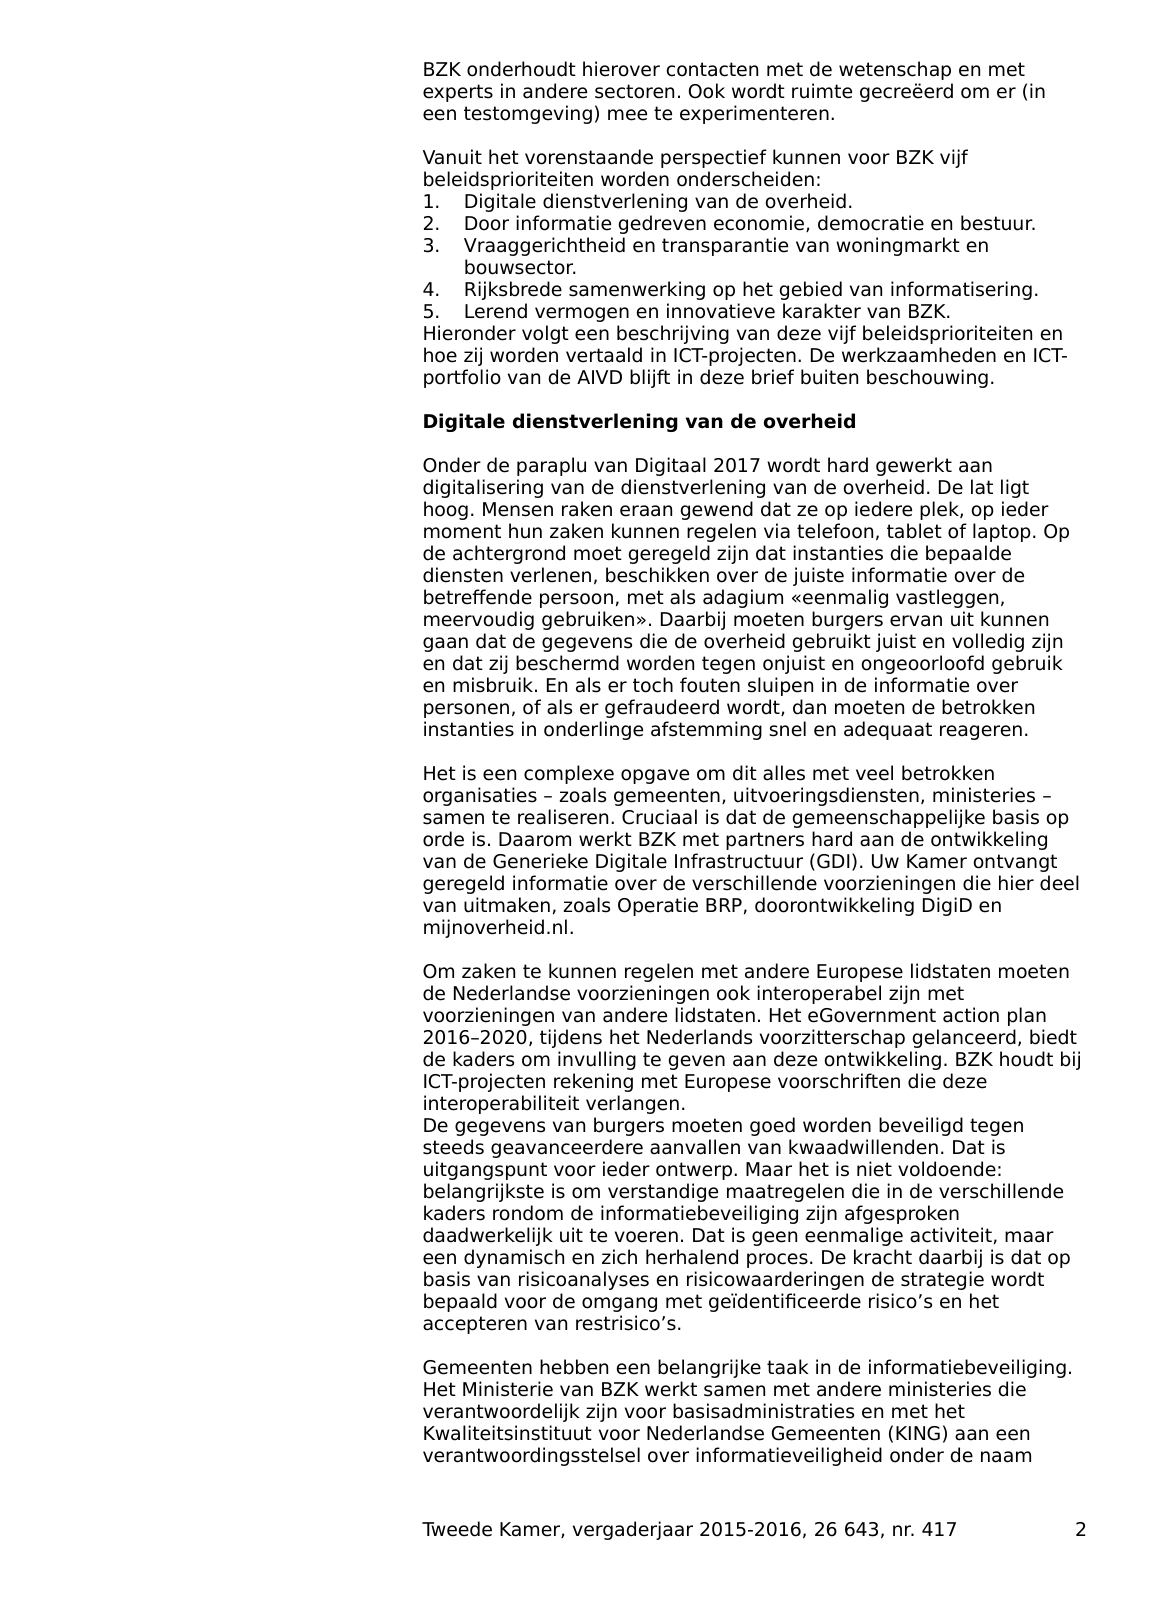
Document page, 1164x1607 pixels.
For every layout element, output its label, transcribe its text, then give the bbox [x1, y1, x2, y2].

text 3. Vraaggerichtheid en transparantie van woningmarkt en bouwsector. [422, 235, 1087, 279]
text 2. Door informatie gedreven economie, democratie en bestuur. [422, 213, 1087, 235]
text Vanuit het vorenstaande perspectief kunnen voor BZK vijf beleidsprioriteiten worden onderscheiden: [422, 147, 1087, 191]
text 1. Digitale dienstverlening van de overheid. [422, 191, 1087, 213]
text BZK onderhoudt hierover contacten met de wetenschap en met experts in andere sectoren. Ook wordt ruimte gecreëerd om er (in een testomgeving) mee te experimenteren. [422, 59, 1087, 125]
text Gemeenten hebben een belangrijke taak in de informatiebeveiliging. Het Ministerie van BZK werkt samen met andere ministeries die verantwoordelijk zijn voor basisadministraties en met het Kwaliteitsinstituut voor Nederlandse Gemeenten (KING) aan een verantwoordingsstelsel over informatieveiligheid onder de naam [422, 1357, 1087, 1467]
text 5. Lerend vermogen en innovatieve karakter van BZK. [422, 301, 1087, 323]
text Om zaken te kunnen regelen met andere Europese lidstaten moeten de Nederlandse voorzieningen ook interoperabel zijn met voorzieningen van andere lidstaten. Het eGovernment action plan 2016–2020, tijdens het Nederlands voorzitterschap gelanceerd, biedt de kaders om invulling te geven aan deze ontwikkeling. BZK houdt bij ICT-projecten rekening met Europese voorschriften die deze interoperabiliteit verlangen. [422, 961, 1087, 1115]
text 4. Rijksbrede samenwerking op het gebied van informatisering. [422, 279, 1087, 301]
subtitle Digitale dienstverlening van de overheid [422, 411, 1087, 433]
text Het is een complexe opgave om dit alles met veel betrokken organisaties – zoals gemeenten, uitvoeringsdiensten, ministeries – samen te realiseren. Cruciaal is dat de gemeenschappelijke basis op orde is. Daarom werkt BZK met partners hard aan de ontwikkeling van de Generieke Digitale Infrastructuur (GDI). Uw Kamer ontvangt geregeld informatie over de verschillende voorzieningen die hier deel van uitmaken, zoals Operatie BRP, doorontwikkeling DigiD en mijnoverheid.nl. [422, 763, 1087, 939]
text Hieronder volgt een beschrijving van deze vijf beleidsprioriteiten en hoe zij worden vertaald in ICT-projecten. De werkzaamheden en ICT-portfolio van de AIVD blijft in deze brief buiten beschouwing. [422, 323, 1087, 389]
text Onder de paraplu van Digitaal 2017 wordt hard gewerkt aan digitalisering van de dienstverlening van de overheid. De lat ligt hoog. Mensen raken eraan gewend dat ze op iedere plek, op ieder moment hun zaken kunnen regelen via telefoon, tablet of laptop. Op de achtergrond moet geregeld zijn dat instanties die bepaalde diensten verlenen, beschikken over de juiste informatie over de betreffende persoon, met als adagium «eenmalig vastleggen, meervoudig gebruiken». Daarbij moeten burgers ervan uit kunnen gaan dat de gegevens die de overheid gebruikt juist en volledig zijn en dat zij beschermd worden tegen onjuist en ongeoorloofd gebruik en misbruik. En als er toch fouten sluipen in de informatie over personen, of als er gefraudeerd wordt, dan moeten de betrokken instanties in onderlinge afstemming snel en adequaat reageren. [422, 455, 1087, 741]
text De gegevens van burgers moeten goed worden beveiligd tegen steeds geavanceerdere aanvallen van kwaadwillenden. Dat is uitgangspunt voor ieder ontwerp. Maar het is niet voldoende: belangrijkste is om verstandige maatregelen die in de verschillende kaders rondom de informatiebeveiliging zijn afgesproken daadwerkelijk uit te voeren. Dat is geen eenmalige activiteit, maar een dynamisch en zich herhalend proces. De kracht daarbij is dat op basis van risicoanalyses en risicowaarderingen de strategie wordt bepaald voor de omgang met geïdentificeerde risico’s en het accepteren van restrisico’s. [422, 1115, 1087, 1335]
